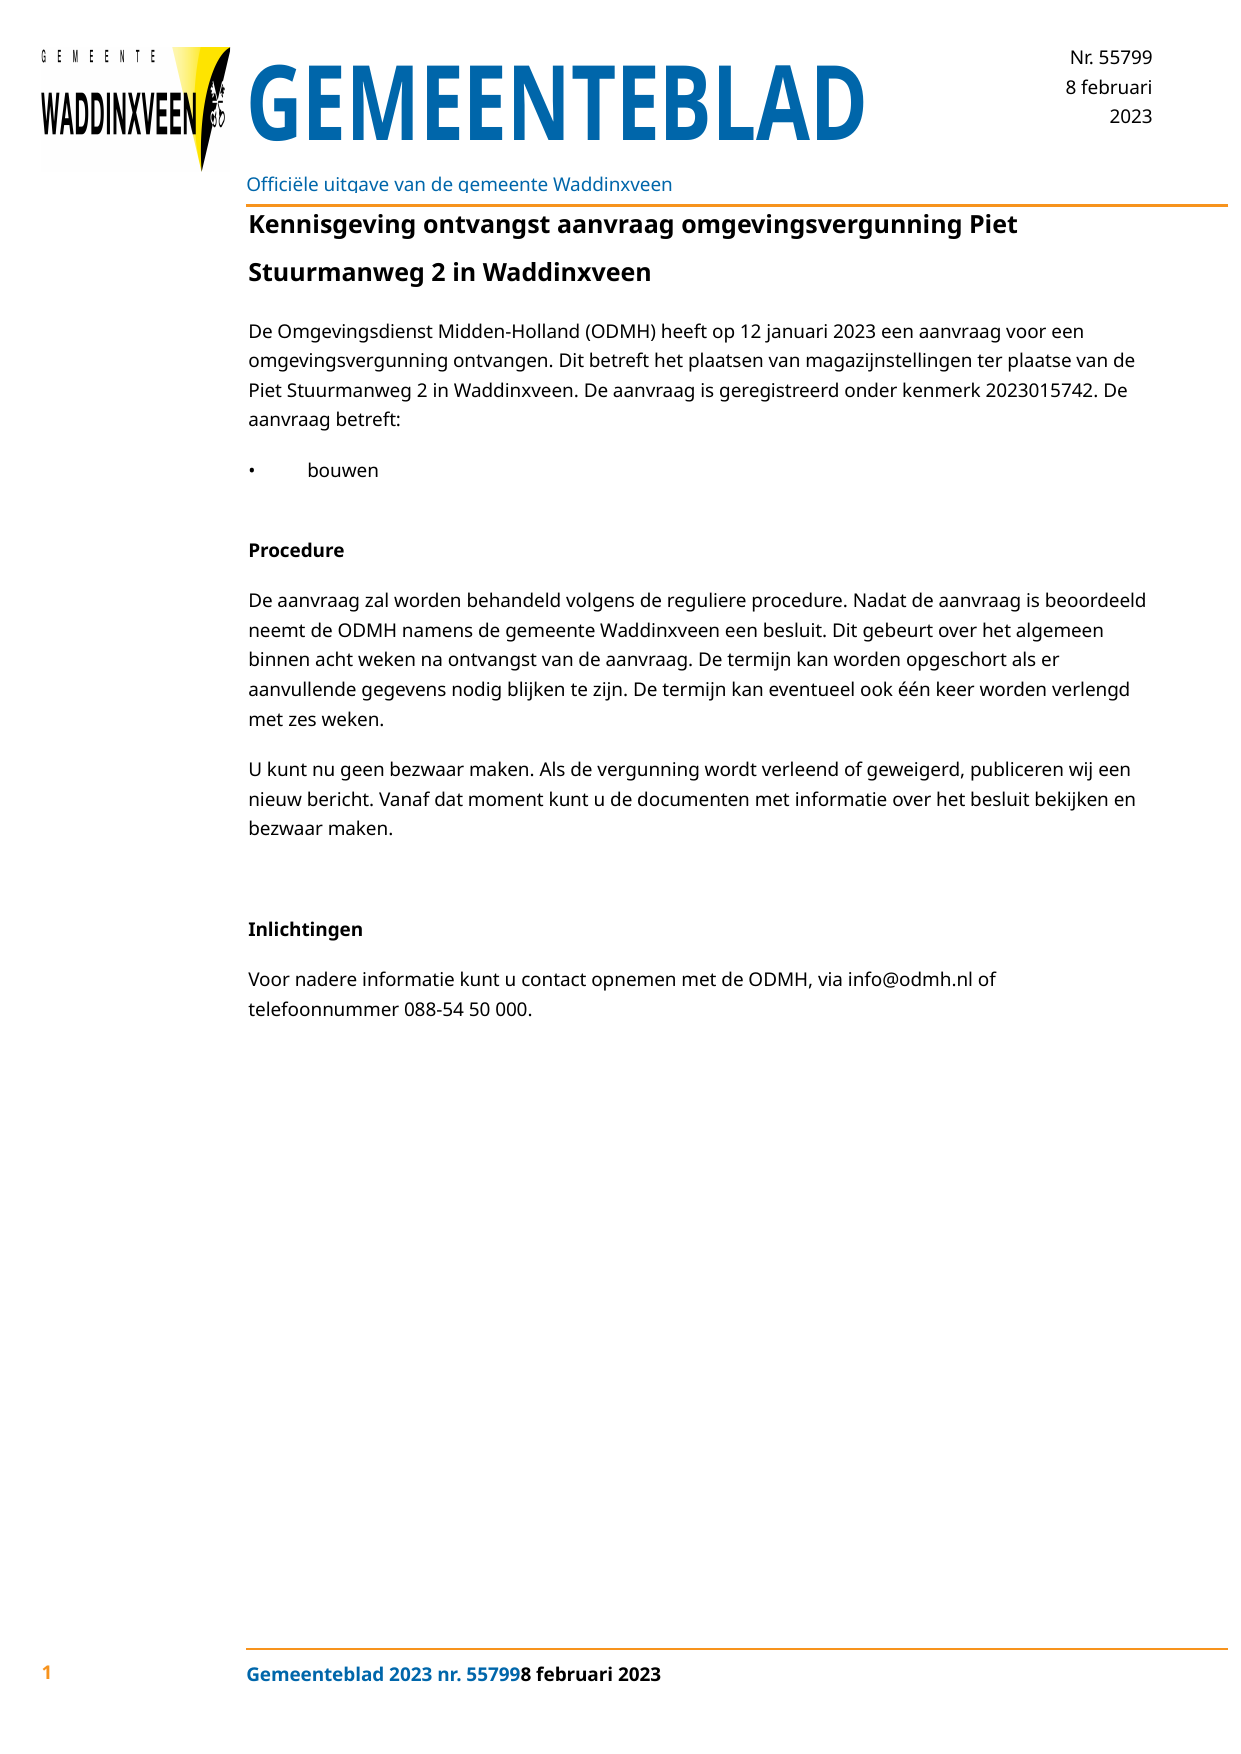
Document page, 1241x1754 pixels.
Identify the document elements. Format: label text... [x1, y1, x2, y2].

text De Omgevingsdienst Midden-Holland (ODMH) heeft op 12 januari 2023 een aanvraag voor een omgevingsvergunning ontvangen. Dit betreft het plaatsen van magazijnstellingen ter plaatse van de Piet Stuurmanweg 2 in Waddinxveen. De aanvraag is geregistreerd onder kenmerk 2023015742. De aanvraag betreft: [248, 318, 1152, 432]
text De aanvraag zal worden behandeld volgens de reguliere procedure. Nadat de aanvraag is beoordeeld neemt de ODMH namens de gemeente Waddinxveen een besluit. Dit gebeurt over het algemeen binnen acht weken na ontvangst van de aanvraag. De termijn kan worden opgeschort als er aanvullende gegevens nodig blijken te zijn. De termijn kan eventueel ook één keer worden verlengd met zes weken. [248, 587, 1152, 732]
text Procedure [248, 537, 1152, 563]
text Voor nadere informatie kunt u contact opnemen met de ODMH, via info@odmh.nl of telefoonnummer 088-54 50 000. [248, 967, 1152, 1022]
picture [41, 47, 231, 172]
text Inlichtingen [248, 916, 1152, 942]
list bouwen [248, 457, 1152, 483]
text Kennisgeving ontvangst aanvraag omgevingsvergunning Piet Stuurmanweg 2 in Waddinxveen [248, 207, 1152, 288]
text U kunt nu geen bezwaar maken. Als de vergunning wordt verleend of geweigerd, publiceren wij een nieuw bericht. Vanaf dat moment kunt u de documenten met informatie over het besluit bekijken en bezwaar maken. [248, 756, 1152, 841]
